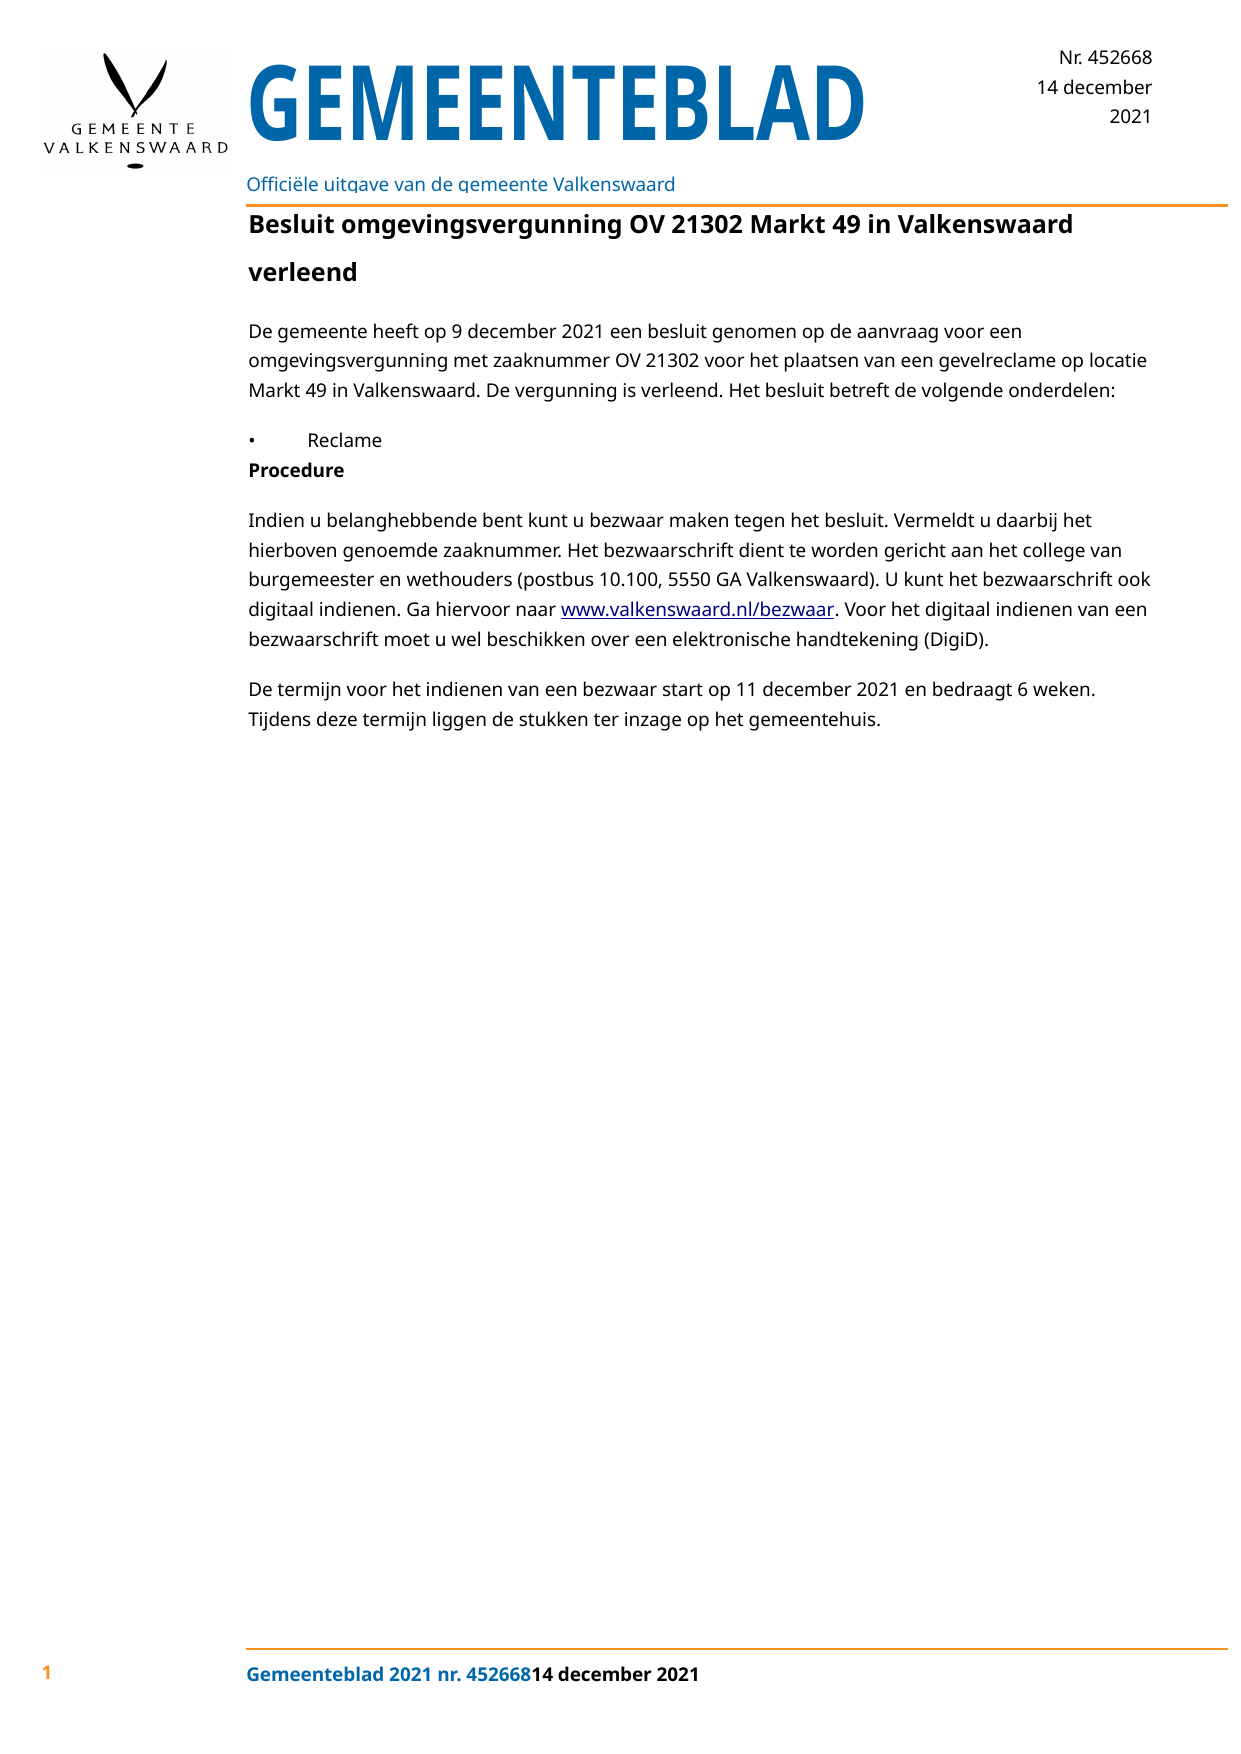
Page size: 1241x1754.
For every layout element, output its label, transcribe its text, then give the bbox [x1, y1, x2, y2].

list Reclame [248, 427, 1152, 453]
text Indien u belanghebbende bent kunt u bezwaar maken tegen het besluit. Vermeldt u daarbij het hierboven genoemde zaaknummer. Het bezwaarschrift dient te worden gericht aan het college van burgemeester en wethouders (postbus 10.100, 5550 GA Valkenswaard). U kunt het bezwaarschrift ook digitaal indienen. Ga hiervoor naar www.valkenswaard.nl/bezwaar. Voor het digitaal indienen van een bezwaarschrift moet u wel beschikken over een elektronische handtekening (DigiD). [248, 507, 1152, 652]
text Procedure [248, 457, 1152, 483]
text De termijn voor het indienen van een bezwaar start op 11 december 2021 en bedraagt 6 weken. Tijdens deze termijn liggen de stukken ter inzage op het gemeentehuis. [248, 676, 1152, 732]
text Besluit omgevingsvergunning OV 21302 Markt 49 in Valkenswaard verleend [248, 207, 1152, 288]
text De gemeente heeft op 9 december 2021 een besluit genomen op de aanvraag voor een omgevingsvergunning met zaaknummer OV 21302 voor het plaatsen van een gevelreclame op locatie Markt 49 in Valkenswaard. De vergunning is verleend. Het besluit betreft de volgende onderdelen: [248, 318, 1152, 403]
picture [41, 47, 231, 172]
